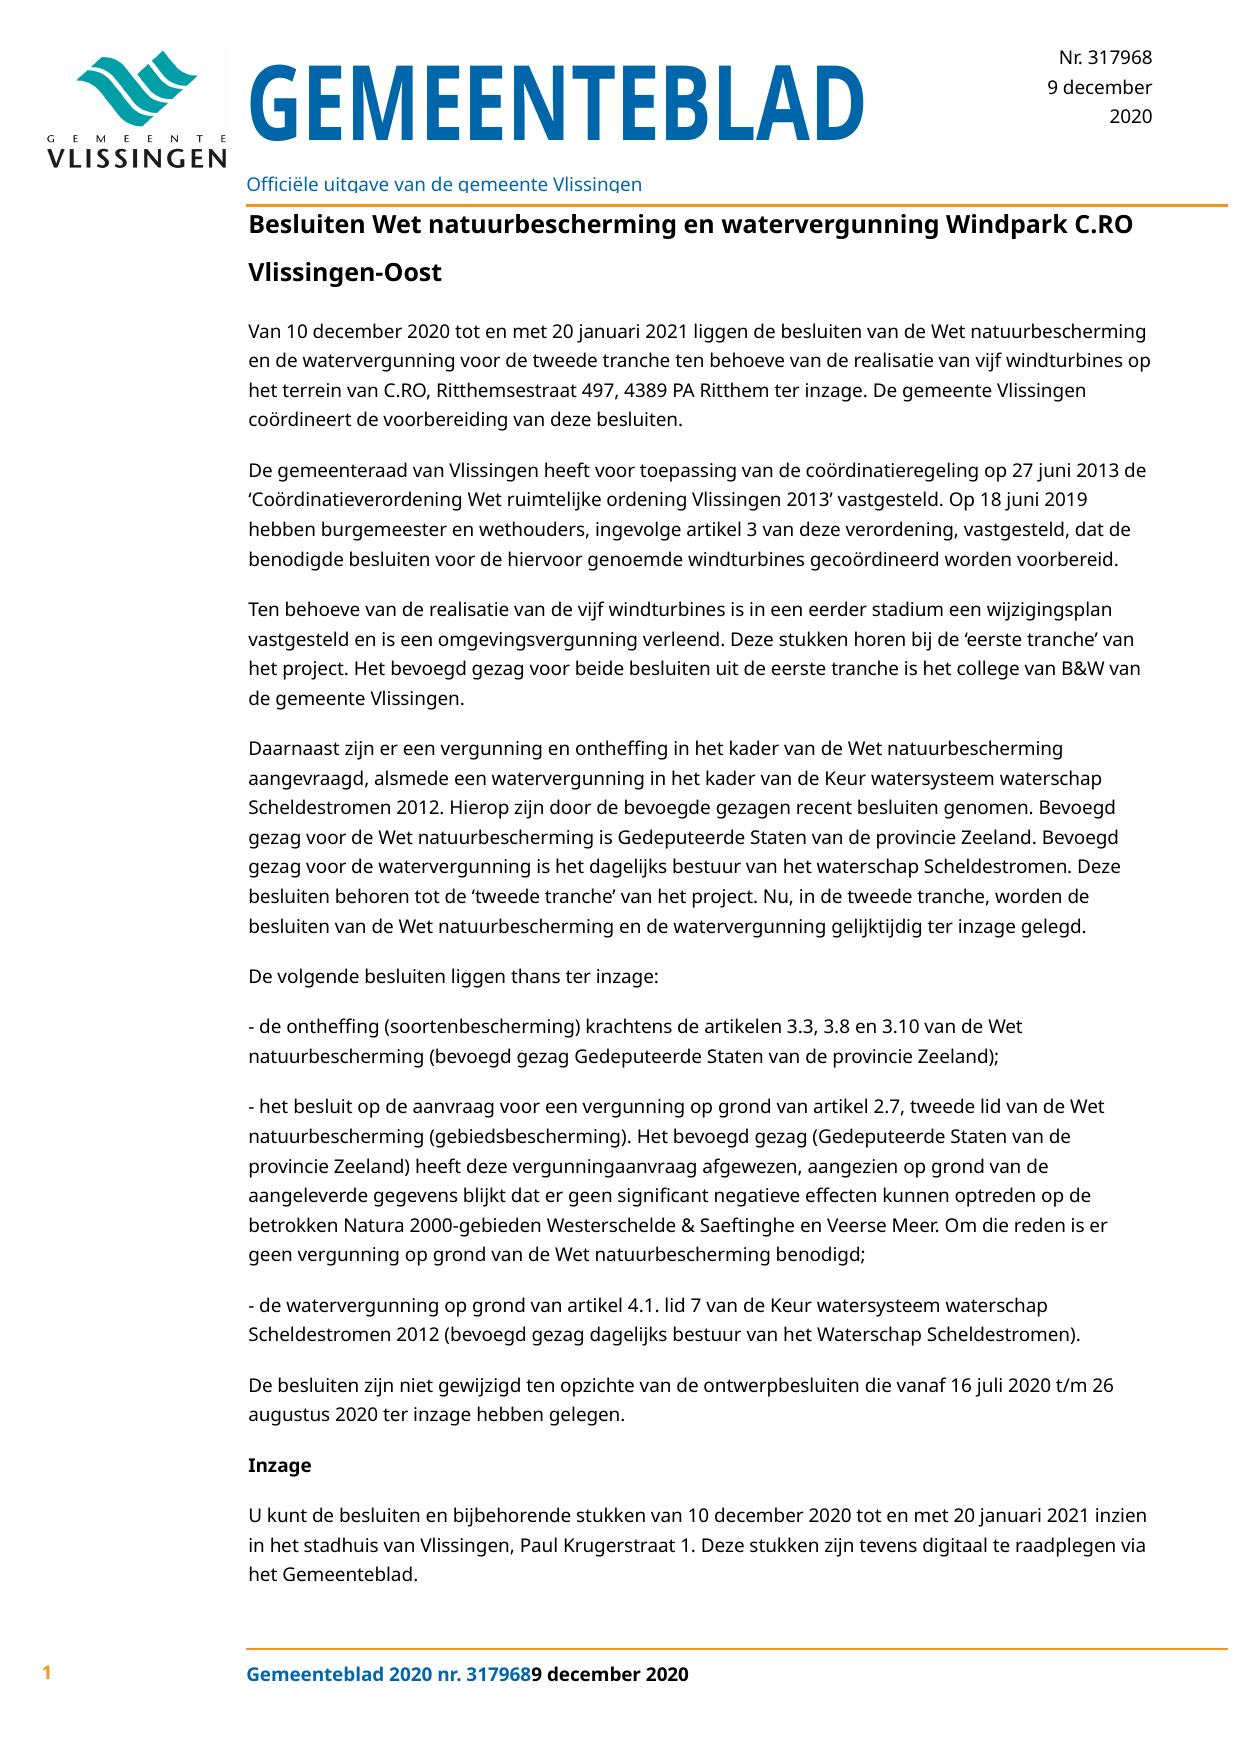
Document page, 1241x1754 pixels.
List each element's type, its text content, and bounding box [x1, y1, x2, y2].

text - het besluit op de aanvraag voor een vergunning op grond van artikel 2.7, tweede lid van de Wet natuurbescherming (gebiedsbescherming). Het bevoegd gezag (Gedeputeerde Staten van de provincie Zeeland) heeft deze vergunningaanvraag afgewezen, aangezien op grond van de aangeleverde gegevens blijkt dat er geen significant negatieve effecten kunnen optreden op de betrokken Natura 2000-gebieden Westerschelde & Saeftinghe en Veerse Meer. Om die reden is er geen vergunning op grond van de Wet natuurbescherming benodigd; [248, 1094, 1152, 1267]
picture [41, 47, 231, 172]
text Besluiten Wet natuurbescherming en watervergunning Windpark C.RO Vlissingen-Oost [248, 207, 1152, 288]
text Daarnaast zijn er een vergunning en ontheffing in het kader van de Wet natuurbescherming aangevraagd, alsmede een watervergunning in het kader van de Keur watersysteem waterschap Scheldestromen 2012. Hierop zijn door de bevoegde gezagen recent besluiten genomen. Bevoegd gezag voor de Wet natuurbescherming is Gedeputeerde Staten van de provincie Zeeland. Bevoegd gezag voor de watervergunning is het dagelijks bestuur van het waterschap Scheldestromen. Deze besluiten behoren tot de ‘tweede tranche’ van het project. Nu, in de tweede tranche, worden de besluiten van de Wet natuurbescherming en de watervergunning gelijktijdig ter inzage gelegd. [248, 735, 1152, 939]
text - de watervergunning op grond van artikel 4.1. lid 7 van de Keur watersysteem waterschap Scheldestromen 2012 (bevoegd gezag dagelijks bestuur van het Waterschap Scheldestromen). [248, 1292, 1152, 1347]
text Ten behoeve van de realisatie van de vijf windturbines is in een eerder stadium een wijzigingsplan vastgesteld en is een omgevingsvergunning verleend. Deze stukken horen bij de ‘eerste tranche’ van het project. Het bevoegd gezag voor beide besluiten uit de eerste tranche is het college van B&W van de gemeente Vlissingen. [248, 596, 1152, 711]
text - de ontheffing (soortenbescherming) krachtens de artikelen 3.3, 3.8 en 3.10 van de Wet natuurbescherming (bevoegd gezag Gedeputeerde Staten van de provincie Zeeland); [248, 1014, 1152, 1069]
text Inzage [248, 1452, 1152, 1478]
text U kunt de besluiten en bijbehorende stukken van 10 december 2020 tot en met 20 januari 2021 inzien in het stadhuis van Vlissingen, Paul Krugerstraat 1. Deze stukken zijn tevens digitaal te raadplegen via het Gemeenteblad. [248, 1502, 1152, 1587]
text De besluiten zijn niet gewijzigd ten opzichte van de ontwerpbesluiten die vanaf 16 juli 2020 t/m 26 augustus 2020 ter inzage hebben gelegen. [248, 1372, 1152, 1427]
text De gemeenteraad van Vlissingen heeft voor toepassing van de coördinatieregeling op 27 juni 2013 de ‘Coördinatieverordening Wet ruimtelijke ordening Vlissingen 2013’ vastgesteld. Op 18 juni 2019 hebben burgemeester en wethouders, ingevolge artikel 3 van deze verordening, vastgesteld, dat de benodigde besluiten voor de hiervoor genoemde windturbines gecoördineerd worden voorbereid. [248, 457, 1152, 572]
text De volgende besluiten liggen thans ter inzage: [248, 963, 1152, 989]
text Van 10 december 2020 tot en met 20 januari 2021 liggen de besluiten van de Wet natuurbescherming en de watervergunning voor de tweede tranche ten behoeve van de realisatie van vijf windturbines op het terrein van C.RO, Ritthemsestraat 497, 4389 PA Ritthem ter inzage. De gemeente Vlissingen coördineert de voorbereiding van deze besluiten. [248, 318, 1152, 432]
